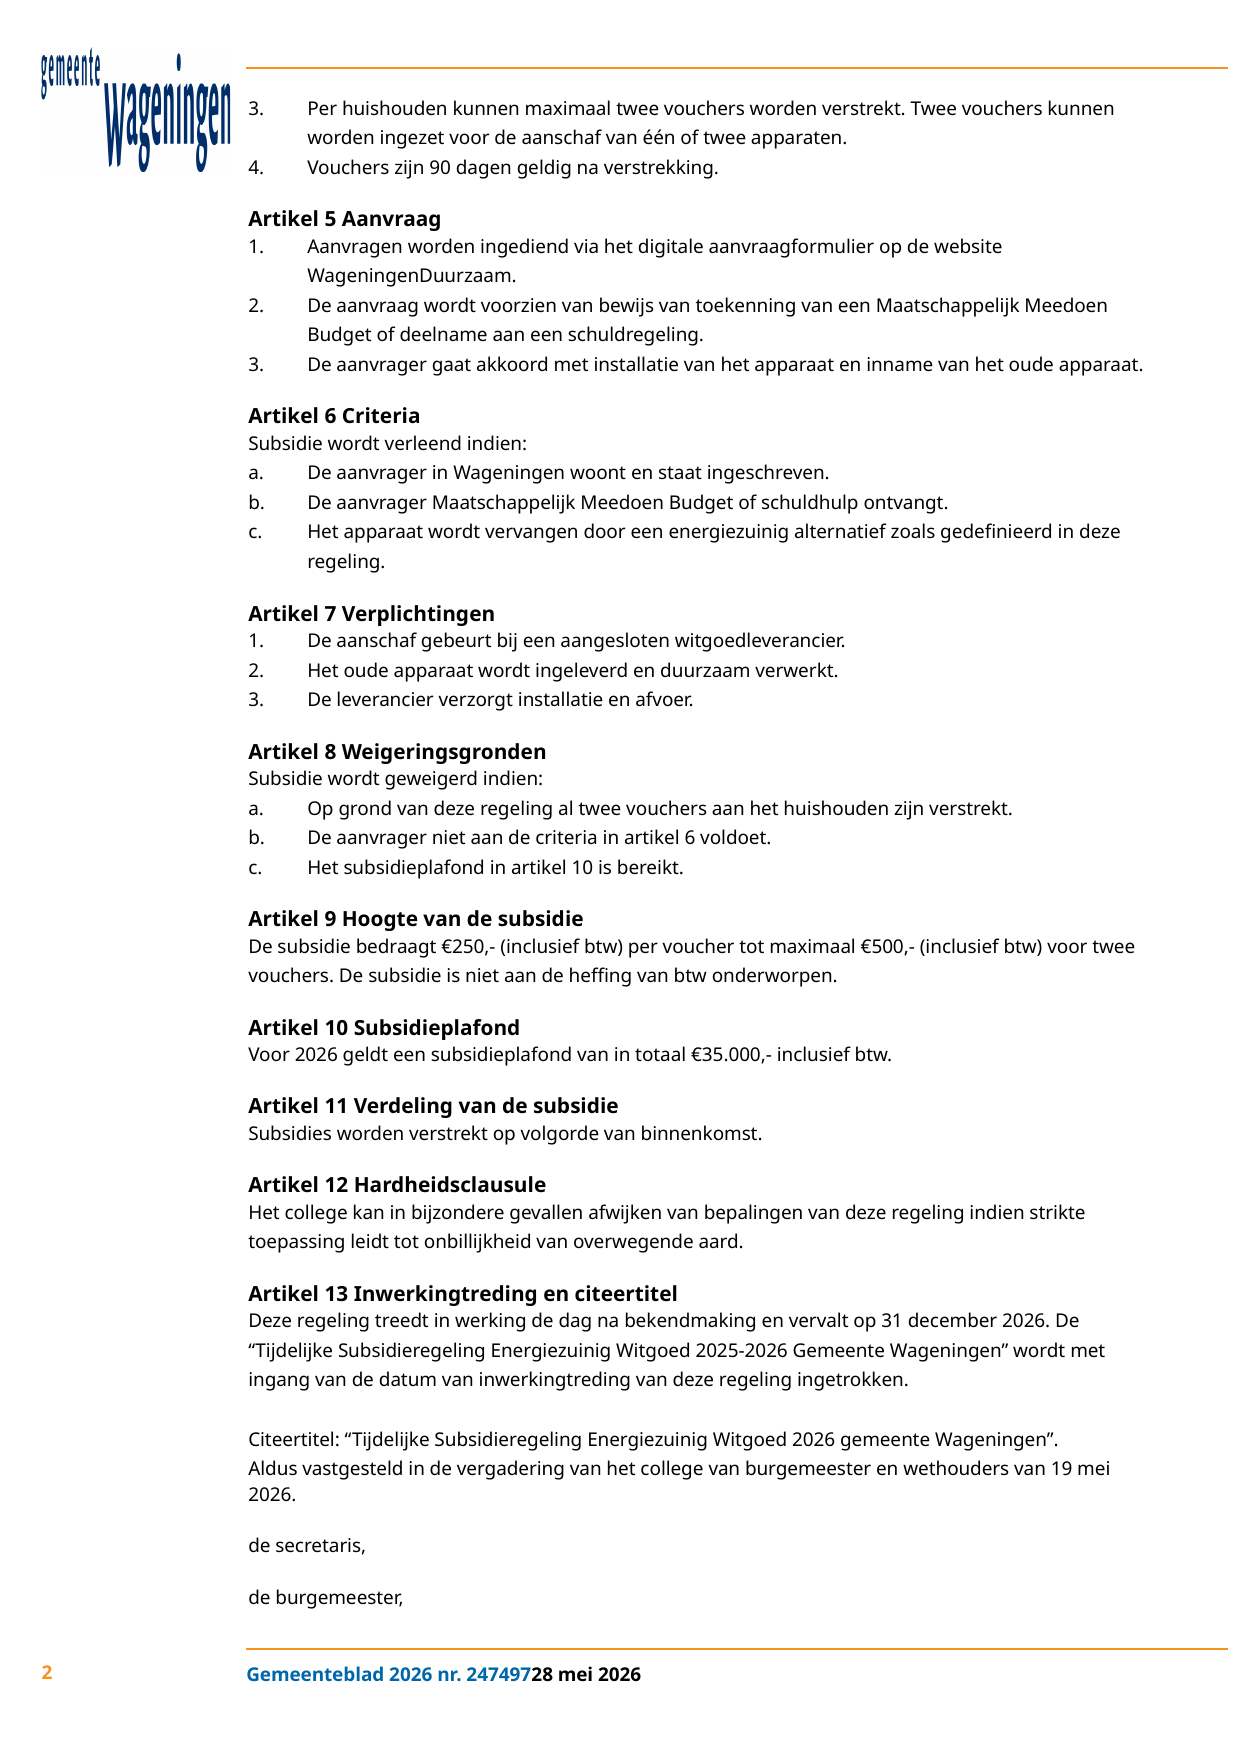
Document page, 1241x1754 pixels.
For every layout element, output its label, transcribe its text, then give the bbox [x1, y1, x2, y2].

text Subsidie wordt geweigerd indien: [248, 765, 1152, 791]
text de burgemeester, [248, 1584, 1152, 1610]
list De aanvrager Maatschappelijk Meedoen Budget of schuldhulp ontvangt. [248, 489, 1152, 515]
text Voor 2026 geldt een subsidieplafond van in totaal €35.000,- inclusief btw. [248, 1041, 1152, 1067]
text Artikel 11 Verdeling van de subsidie [248, 1092, 1152, 1120]
text Aldus vastgesteld in de vergadering van het college van burgemeester en wethouders van 19 mei 2026. [248, 1455, 1152, 1507]
list De aanschaf gebeurt bij een aangesloten witgoedleverancier. [248, 627, 1152, 653]
text Artikel 8 Weigeringsgronden [248, 737, 1152, 765]
list De aanvraag wordt voorzien van bewijs van toekenning van een Maatschappelijk Meedoen Budget of deelname aan een schuldregeling. [248, 292, 1152, 347]
list De aanvrager niet aan de criteria in artikel 6 voldoet. [248, 824, 1152, 850]
list Per huishouden kunnen maximaal twee vouchers worden verstrekt. Twee vouchers kunnen worden ingezet voor de aanschaf van één of twee apparaten. [248, 95, 1152, 150]
text de secretaris, [248, 1532, 1152, 1558]
list Het apparaat wordt vervangen door een energiezuinig alternatief zoals gedefinieerd in deze regeling. [248, 519, 1152, 574]
text Het college kan in bijzondere gevallen afwijken van bepalingen van deze regeling indien strikte toepassing leidt tot onbillijkheid van overwegende aard. [248, 1199, 1152, 1254]
picture [41, 47, 231, 172]
text De subsidie bedraagt €250,- (inclusief btw) per voucher tot maximaal €500,- (inclusief btw) voor twee vouchers. De subsidie is niet aan de heffing van btw onderworpen. [248, 933, 1152, 988]
text Artikel 9 Hoogte van de subsidie [248, 904, 1152, 933]
text Artikel 5 Aanvraag [248, 204, 1152, 233]
text Artikel 12 Hardheidsclausule [248, 1171, 1152, 1199]
text Subsidie wordt verleend indien: [248, 430, 1152, 456]
text Artikel 6 Criteria [248, 402, 1152, 430]
list De aanvrager gaat akkoord met installatie van het apparaat en inname van het oude apparaat. [248, 351, 1152, 377]
list Vouchers zijn 90 dagen geldig na verstrekking. [248, 154, 1152, 180]
list De leverancier verzorgt installatie en afvoer. [248, 686, 1152, 712]
list Het subsidieplafond in artikel 10 is bereikt. [248, 854, 1152, 880]
list Het oude apparaat wordt ingeleverd en duurzaam verwerkt. [248, 657, 1152, 682]
list De aanvrager in Wageningen woont en staat ingeschreven. [248, 459, 1152, 485]
list Op grond van deze regeling al twee vouchers aan het huishouden zijn verstrekt. [248, 795, 1152, 821]
text Subsidies worden verstrekt op volgorde van binnenkomst. [248, 1120, 1152, 1146]
text Artikel 7 Verplichtingen [248, 599, 1152, 627]
text Citeertitel: “Tijdelijke Subsidieregeling Energiezuinig Witgoed 2026 gemeente Wageningen”. [248, 1426, 1152, 1451]
text Artikel 10 Subsidieplafond [248, 1013, 1152, 1041]
list Aanvragen worden ingediend via het digitale aanvraagformulier op de website WageningenDuurzaam. [248, 233, 1152, 288]
text Artikel 13 Inwerkingtreding en citeertitel [248, 1279, 1152, 1307]
text Deze regeling treedt in werking de dag na bekendmaking en vervalt op 31 december 2026. De “Tijdelijke Subsidieregeling Energiezuinig Witgoed 2025-2026 Gemeente Wageningen” wordt met ingang van de datum van inwerkingtreding van deze regeling ingetrokken. [248, 1307, 1152, 1392]
